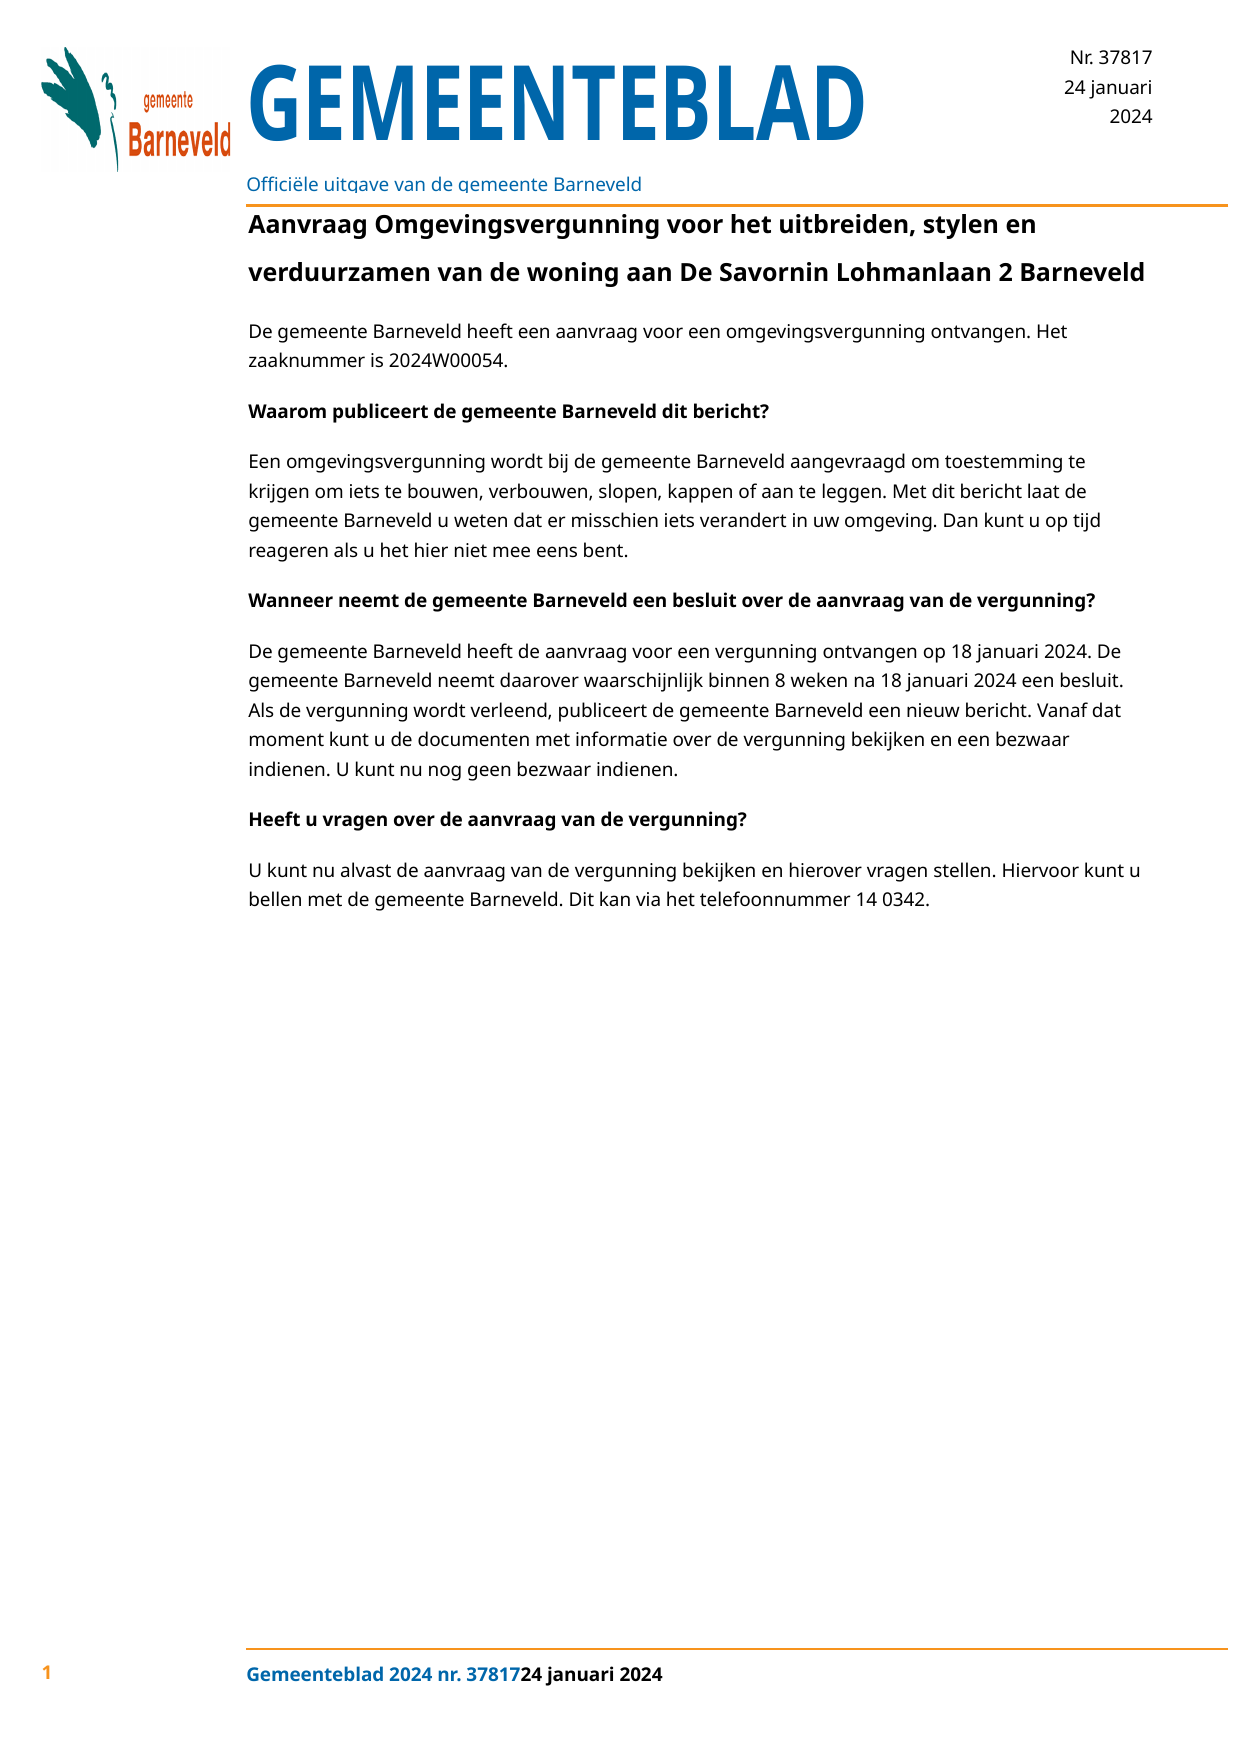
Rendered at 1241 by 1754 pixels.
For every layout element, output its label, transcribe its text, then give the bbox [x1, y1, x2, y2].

text Aanvraag Omgevingsvergunning voor het uitbreiden, stylen en verduurzamen van de woning aan De Savornin Lohmanlaan 2 Barneveld [248, 207, 1152, 288]
picture [41, 47, 231, 172]
text De gemeente Barneveld heeft de aanvraag voor een vergunning ontvangen op 18 januari 2024. De gemeente Barneveld neemt daarover waarschijnlijk binnen 8 weken na 18 januari 2024 een besluit. Als de vergunning wordt verleend, publiceert de gemeente Barneveld een nieuw bericht. Vanaf dat moment kunt u de documenten met informatie over de vergunning bekijken en een bezwaar indienen. U kunt nu nog geen bezwaar indienen. [248, 638, 1152, 782]
text Heeft u vragen over de aanvraag van de vergunning? [248, 807, 1152, 832]
text U kunt nu alvast de aanvraag van de vergunning bekijken en hierover vragen stellen. Hiervoor kunt u bellen met de gemeente Barneveld. Dit kan via het telefoonnummer 14 0342. [248, 857, 1152, 912]
text Een omgevingsvergunning wordt bij de gemeente Barneveld aangevraagd om toestemming te krijgen om iets te bouwen, verbouwen, slopen, kappen of aan te leggen. Met dit bericht laat de gemeente Barneveld u weten dat er misschien iets verandert in uw omgeving. Dan kunt u op tijd reageren als u het hier niet mee eens bent. [248, 448, 1152, 563]
text Wanneer neemt de gemeente Barneveld een besluit over de aanvraag van de vergunning? [248, 587, 1152, 613]
text Waarom publiceert de gemeente Barneveld dit bericht? [248, 398, 1152, 424]
text De gemeente Barneveld heeft een aanvraag voor een omgevingsvergunning ontvangen. Het zaaknummer is 2024W00054. [248, 318, 1152, 373]
